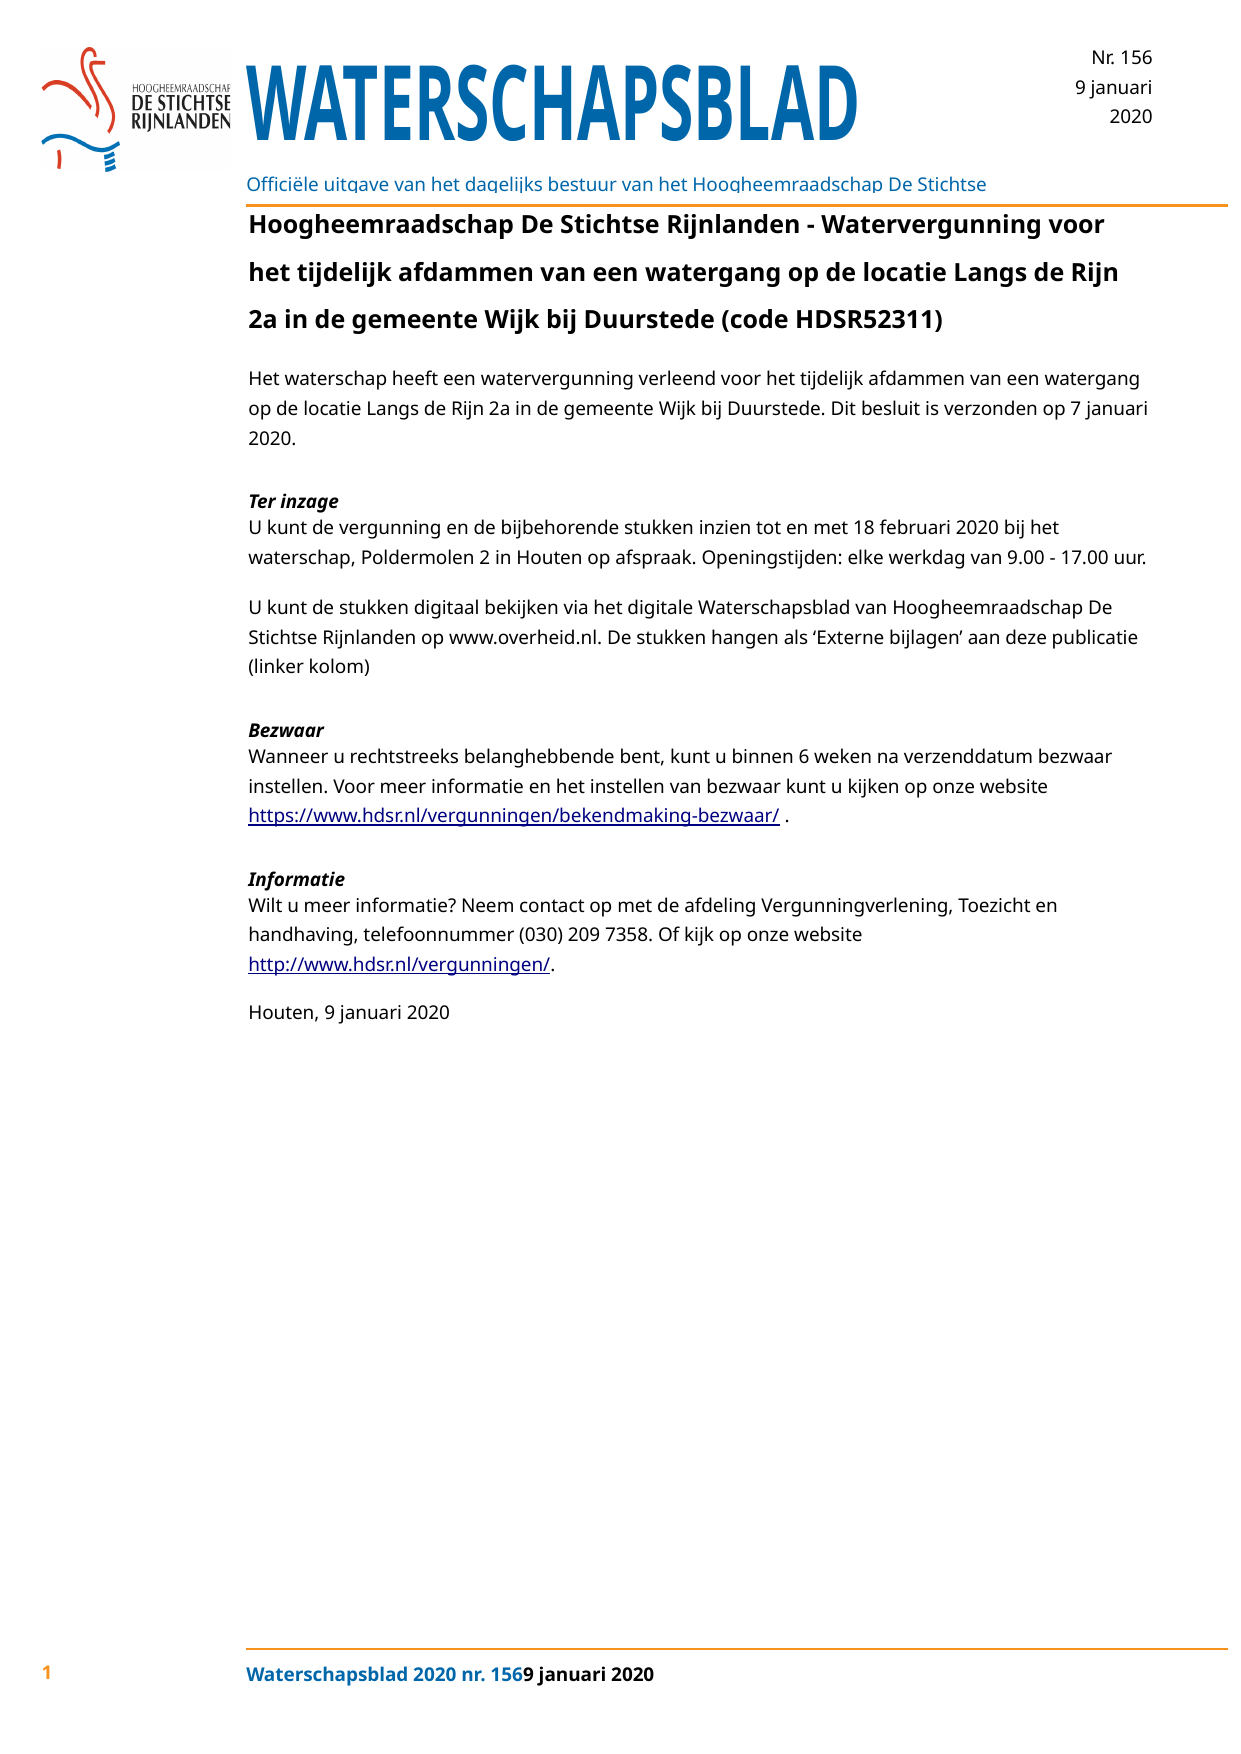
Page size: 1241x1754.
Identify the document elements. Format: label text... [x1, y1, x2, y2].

text Bezwaar [248, 717, 1152, 743]
text Het waterschap heeft een watervergunning verleend voor het tijdelijk afdammen van een watergang op de locatie Langs de Rijn 2a in de gemeente Wijk bij Duurstede. Dit besluit is verzonden op 7 januari 2020. [248, 366, 1152, 450]
text U kunt de stukken digitaal bekijken via het digitale Waterschapsblad van Hoogheemraadschap De Stichtse Rijnlanden op www.overheid.nl. De stukken hangen als ‘Externe bijlagen’ aan deze publicatie (linker kolom) [248, 594, 1152, 679]
text Informatie [248, 866, 1152, 892]
text Houten, 9 januari 2020 [248, 999, 1152, 1025]
text Hoogheemraadschap De Stichtse Rijnlanden - Watervergunning voor het tijdelijk afdammen van een watergang op de locatie Langs de Rijn 2a in de gemeente Wijk bij Duurstede (code HDSR52311) [248, 207, 1152, 336]
text Ter inzage [248, 489, 1152, 514]
text Wilt u meer informatie? Neem contact op met de afdeling Vergunningverlening, Toezicht en handhaving, telefoonnummer (030) 209 7358. Of kijk op onze website http://www.hdsr.nl/vergunningen/. [248, 892, 1152, 977]
text Wanneer u rechtstreeks belanghebbende bent, kunt u binnen 6 weken na verzenddatum bezwaar instellen. Voor meer informatie en het instellen van bezwaar kunt u kijken op onze website https://www.hdsr.nl/vergunningen/bekendmaking-bezwaar/ . [248, 743, 1152, 828]
text U kunt de vergunning en de bijbehorende stukken inzien tot en met 18 februari 2020 bij het waterschap, Poldermolen 2 in Houten op afspraak. Openingstijden: elke werkdag van 9.00 - 17.00 uur. [248, 514, 1152, 570]
picture [41, 47, 231, 172]
